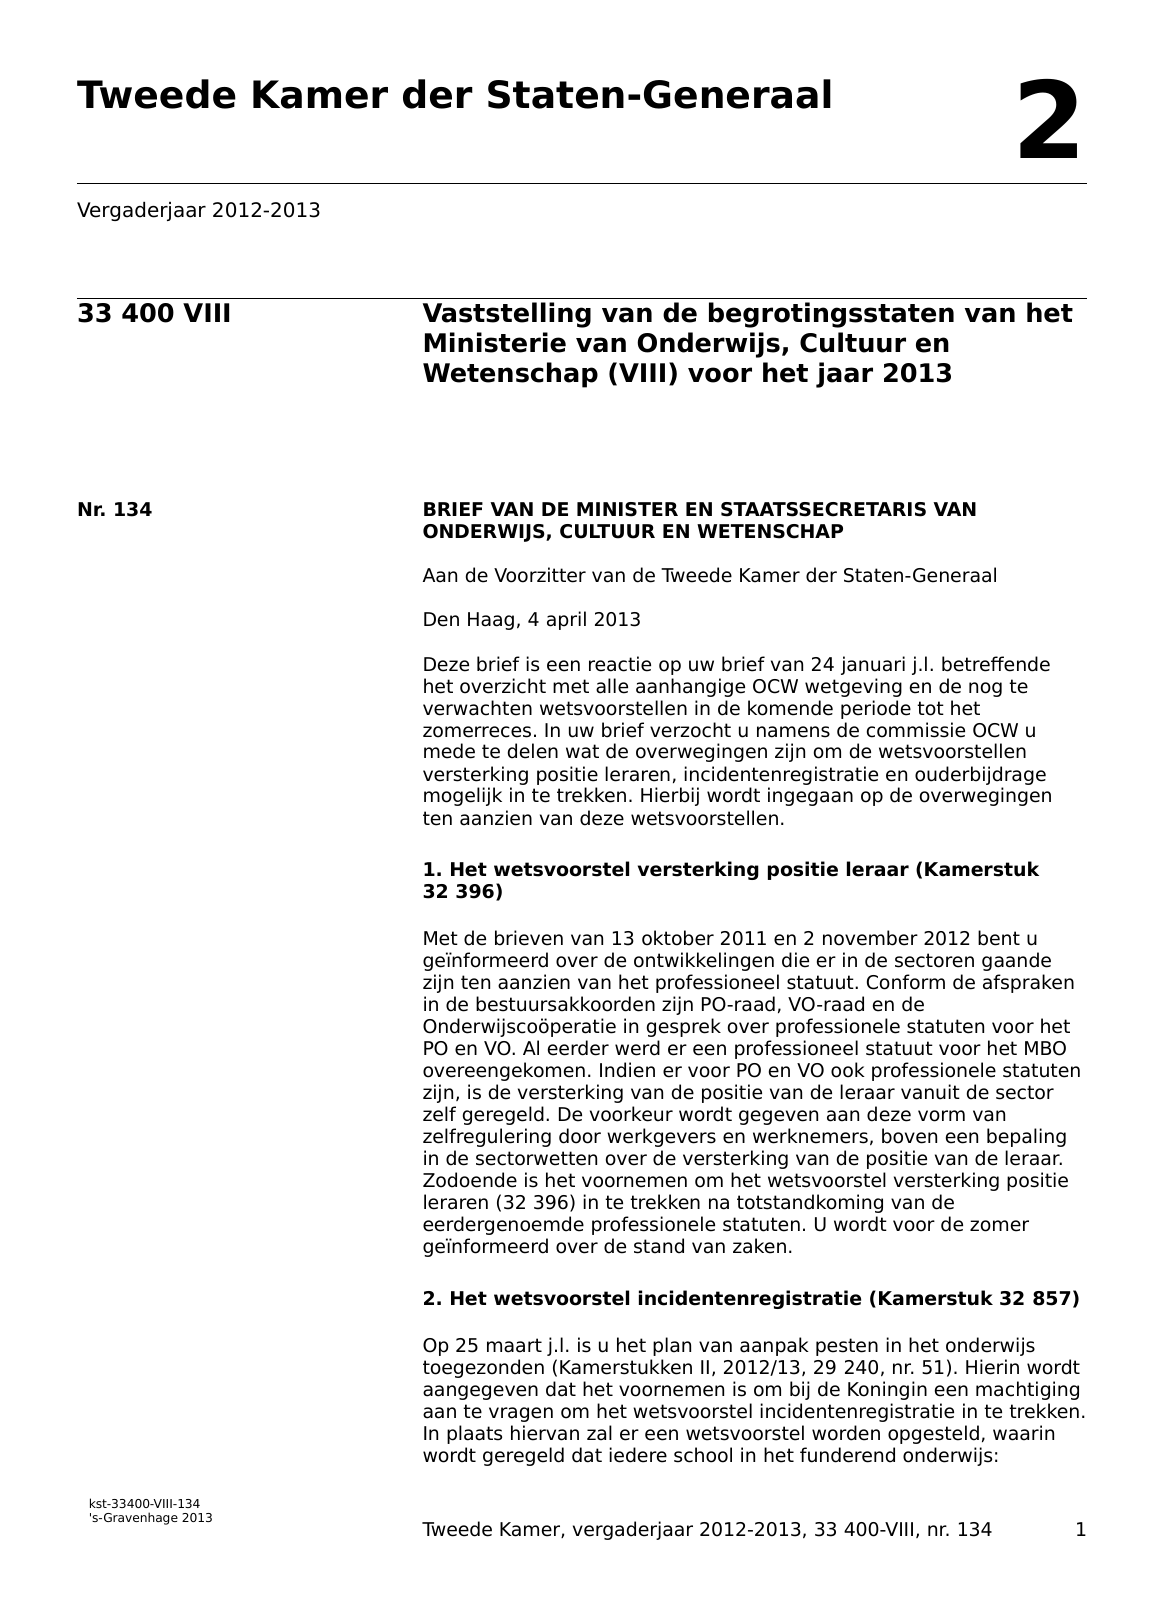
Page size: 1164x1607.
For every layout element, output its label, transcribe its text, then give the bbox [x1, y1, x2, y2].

text Deze brief is een reactie op uw brief van 24 januari j.l. betreffende het overzicht met alle aanhangige OCW wetgeving en de nog te verwachten wetsvoorstellen in de komende periode tot het zomerreces. In uw brief verzocht u namens de commissie OCW u mede te delen wat de overwegingen zijn om de wetsvoorstellen versterking positie leraren, incidentenregistratie en ouderbijdrage mogelijk in te trekken. Hierbij wordt ingegaan op de overwegingen ten aanzien van deze wetsvoorstellen. [422, 653, 1087, 829]
subtitle 33 400 VIII Vaststelling van de begrotingsstaten van het Ministerie van Onderwijs, Cultuur en Wetenschap (VIII) voor het jaar 2013 [77, 299, 1087, 388]
text Den Haag, 4 april 2013 [422, 609, 1087, 631]
text Aan de Voorzitter van de Tweede Kamer der Staten-Generaal [422, 565, 1087, 587]
table_header 2 [886, 59, 1087, 183]
subtitle Nr. 134 BRIEF VAN DE MINISTER EN STAATSSECRETARIS VAN ONDERWIJS, CULTUUR EN WETENSCHAP [77, 499, 1087, 543]
text kst-33400-VIII-134 [88, 1497, 323, 1511]
text Met de brieven van 13 oktober 2011 en 2 november 2012 bent u geïnformeerd over de ontwikkelingen die er in de sectoren gaande zijn ten aanzien van het professioneel statuut. Conform de afspraken in de bestuursakkoorden zijn PO-raad, VO-raad en de Onderwijscoöperatie in gesprek over professionele statuten voor het PO en VO. Al eerder werd er een professioneel statuut voor het MBO overeengekomen. Indien er voor PO en VO ook professionele statuten zijn, is de versterking van de positie van de leraar vanuit de sector zelf geregeld. De voorkeur wordt gegeven aan deze vorm van zelfregulering door werkgevers en werknemers, boven een bepaling in de sectorwetten over de versterking van de positie van de leraar. Zodoende is het voornemen om het wetsvoorstel versterking positie leraren (32 396) in te trekken na totstandkoming van de eerdergenoemde professionele statuten. U wordt voor de zomer geïnformeerd over de stand van zaken. [422, 928, 1087, 1258]
table_header Tweede Kamer der Staten-Generaal [77, 59, 886, 183]
text Op 25 maart j.l. is u het plan van aanpak pesten in het onderwijs toegezonden (Kamerstukken II, 2012/13, 29 240, nr. 51). Hierin wordt aangegeven dat het voornemen is om bij de Koningin een machtiging aan te vragen om het wetsvoorstel incidentenregistratie in te trekken. In plaats hiervan zal er een wetsvoorstel worden opgesteld, waarin wordt geregeld dat iedere school in het funderend onderwijs: [422, 1335, 1087, 1467]
subtitle 2. Het wetsvoorstel incidentenregistratie (Kamerstuk 32 857) [422, 1288, 1087, 1310]
text 's-Gravenhage 2013 [88, 1511, 323, 1525]
subtitle 1. Het wetsvoorstel versterking positie leraar (Kamerstuk 32 396) [422, 859, 1087, 903]
table_cell Vergaderjaar 2012-2013 [77, 184, 1087, 298]
